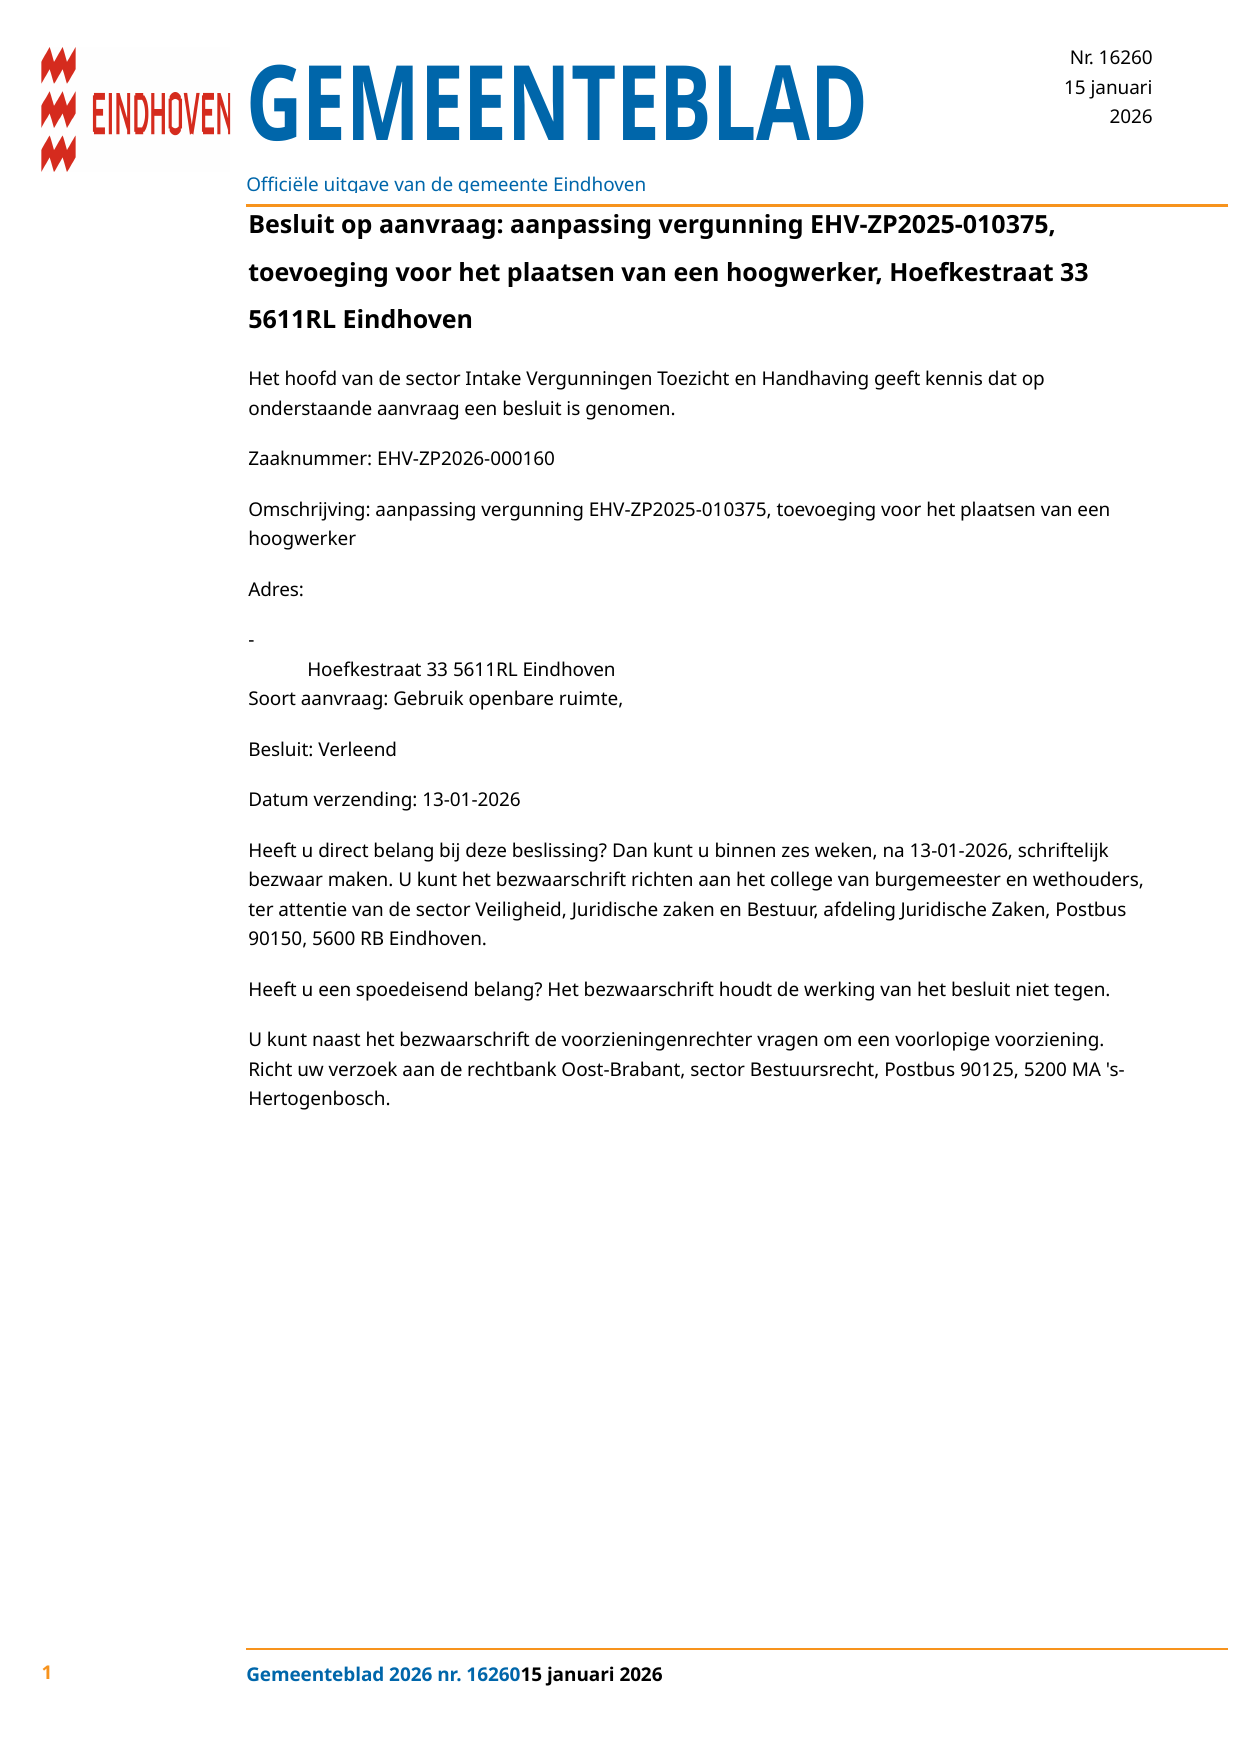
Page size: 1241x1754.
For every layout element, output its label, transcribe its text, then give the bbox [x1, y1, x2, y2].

text Omschrijving: aanpassing vergunning EHV-ZP2025-010375, toevoeging voor het plaatsen van een hoogwerker [248, 496, 1152, 551]
text Heeft u direct belang bij deze beslissing? Dan kunt u binnen zes weken, na 13-01-2026, schriftelijk bezwaar maken. U kunt het bezwaarschrift richten aan het college van burgemeester en wethouders, ter attentie van de sector Veiligheid, Juridische zaken en Bestuur, afdeling Juridische Zaken, Postbus 90150, 5600 RB Eindhoven. [248, 837, 1152, 951]
text Soort aanvraag: Gebruik openbare ruimte, [248, 686, 1152, 711]
text Zaaknummer: EHV-ZP2026-000160 [248, 446, 1152, 471]
text Besluit op aanvraag: aanpassing vergunning EHV-ZP2025-010375, toevoeging voor het plaatsen van een hoogwerker, Hoefkestraat 33 5611RL Eindhoven [248, 207, 1152, 336]
picture [41, 47, 231, 172]
text Adres: [248, 576, 1152, 602]
text Datum verzending: 13-01-2026 [248, 786, 1152, 812]
text Heeft u een spoedeisend belang? Het bezwaarschrift houdt de werking van het besluit niet tegen. [248, 976, 1152, 1002]
text U kunt naast het bezwaarschrift de voorzieningenrechter vragen om een voorlopige voorziening. Richt uw verzoek aan de rechtbank Oost-Brabant, sector Bestuursrecht, Postbus 90125, 5200 MA 's-Hertogenbosch. [248, 1026, 1152, 1111]
list Hoefkestraat 33 5611RL Eindhoven [248, 656, 1152, 682]
text Besluit: Verleend [248, 736, 1152, 762]
text Het hoofd van de sector Intake Vergunningen Toezicht en Handhaving geeft kennis dat op onderstaande aanvraag een besluit is genomen. [248, 366, 1152, 421]
